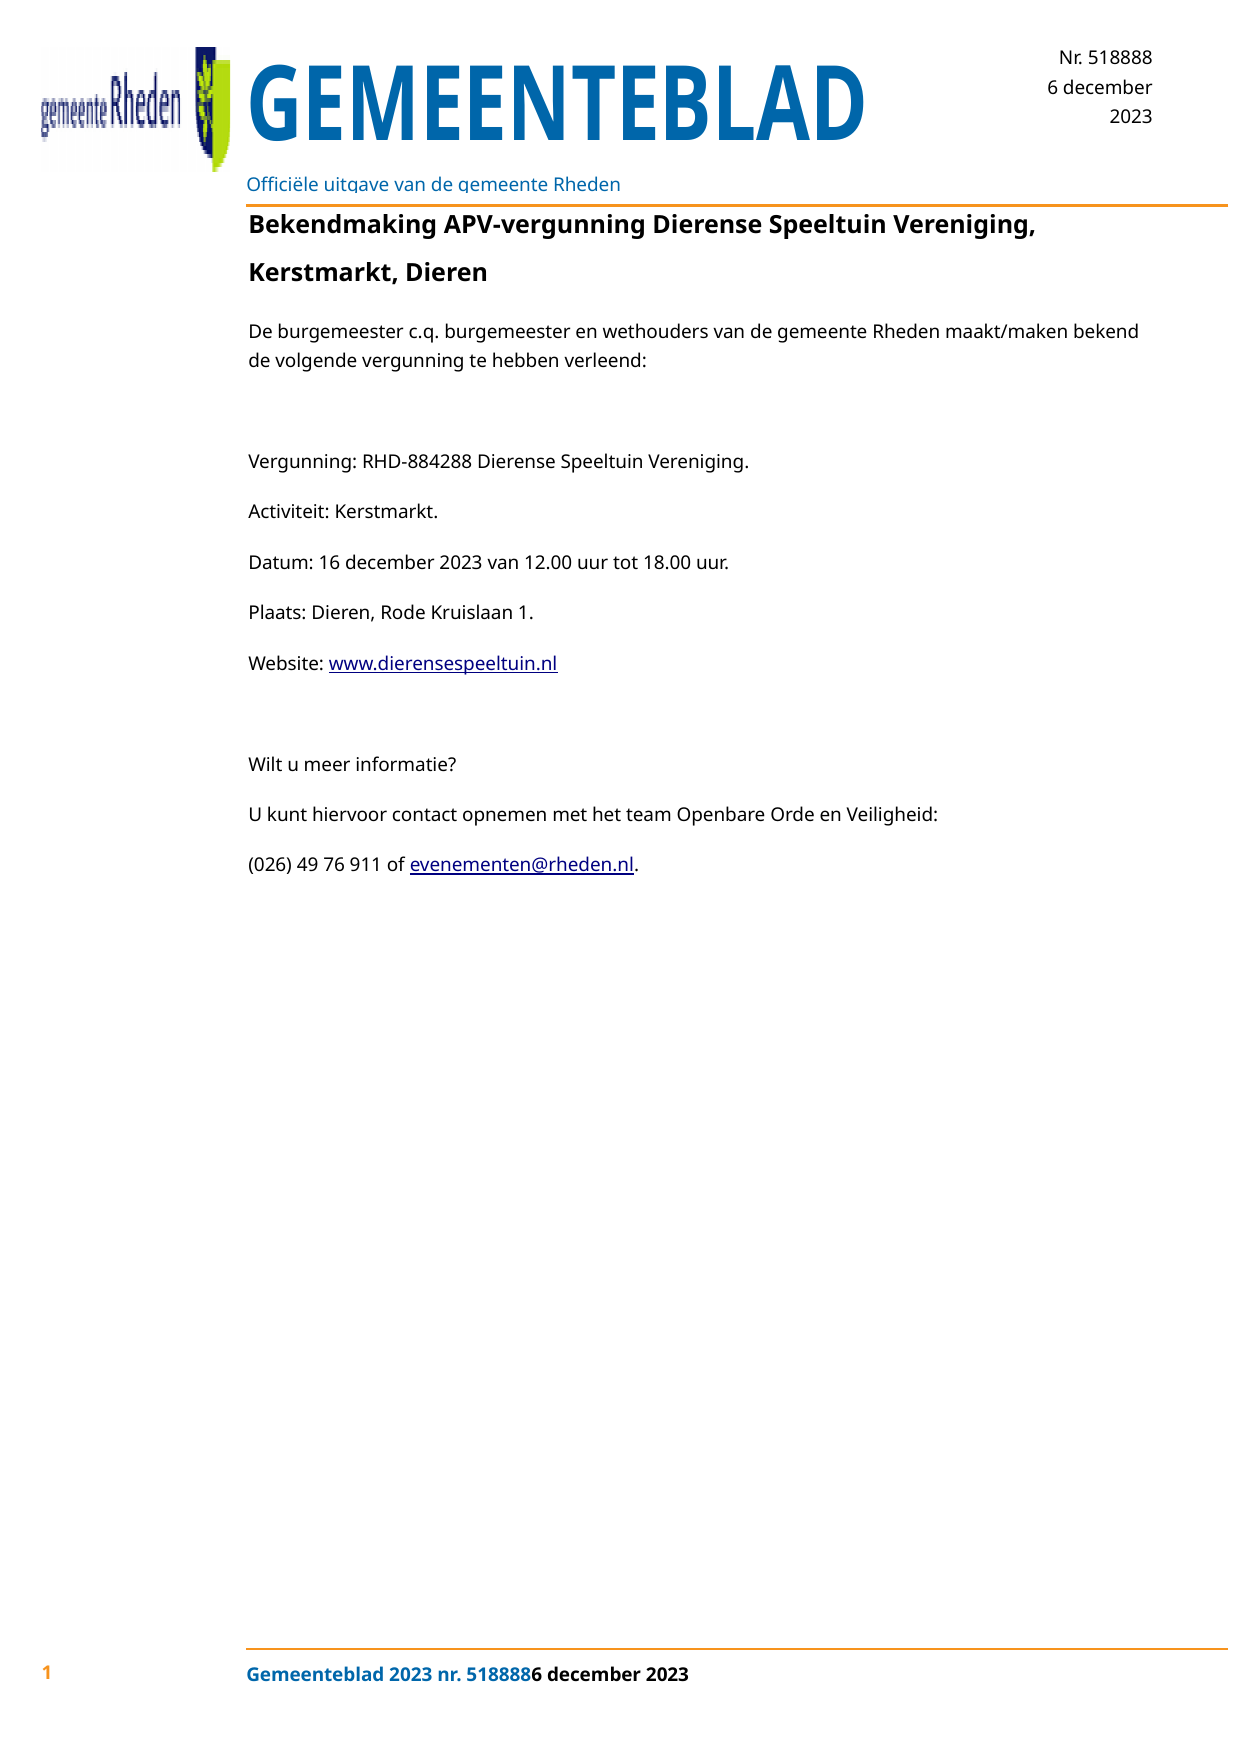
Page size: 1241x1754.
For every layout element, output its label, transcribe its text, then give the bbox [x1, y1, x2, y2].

text Vergunning: RHD-884288 Dierense Speeltuin Vereniging. [248, 448, 1152, 474]
text Activiteit: Kerstmarkt. [248, 499, 1152, 524]
text Wilt u meer informatie? [248, 751, 1152, 777]
text Plaats: Dieren, Rode Kruislaan 1. [248, 599, 1152, 625]
text De burgemeester c.q. burgemeester en wethouders van de gemeente Rheden maakt/maken bekend de volgende vergunning te hebben verleend: [248, 318, 1152, 373]
text (026) 49 76 911 of evenementen@rheden.nl. [248, 852, 1152, 877]
text Website: www.dierensespeeltuin.nl [248, 650, 1152, 676]
text Bekendmaking APV-vergunning Dierense Speeltuin Vereniging, Kerstmarkt, Dieren [248, 207, 1152, 288]
text Datum: 16 december 2023 van 12.00 uur tot 18.00 uur. [248, 549, 1152, 575]
picture [41, 47, 231, 172]
text U kunt hiervoor contact opnemen met het team Openbare Orde en Veiligheid: [248, 801, 1152, 827]
